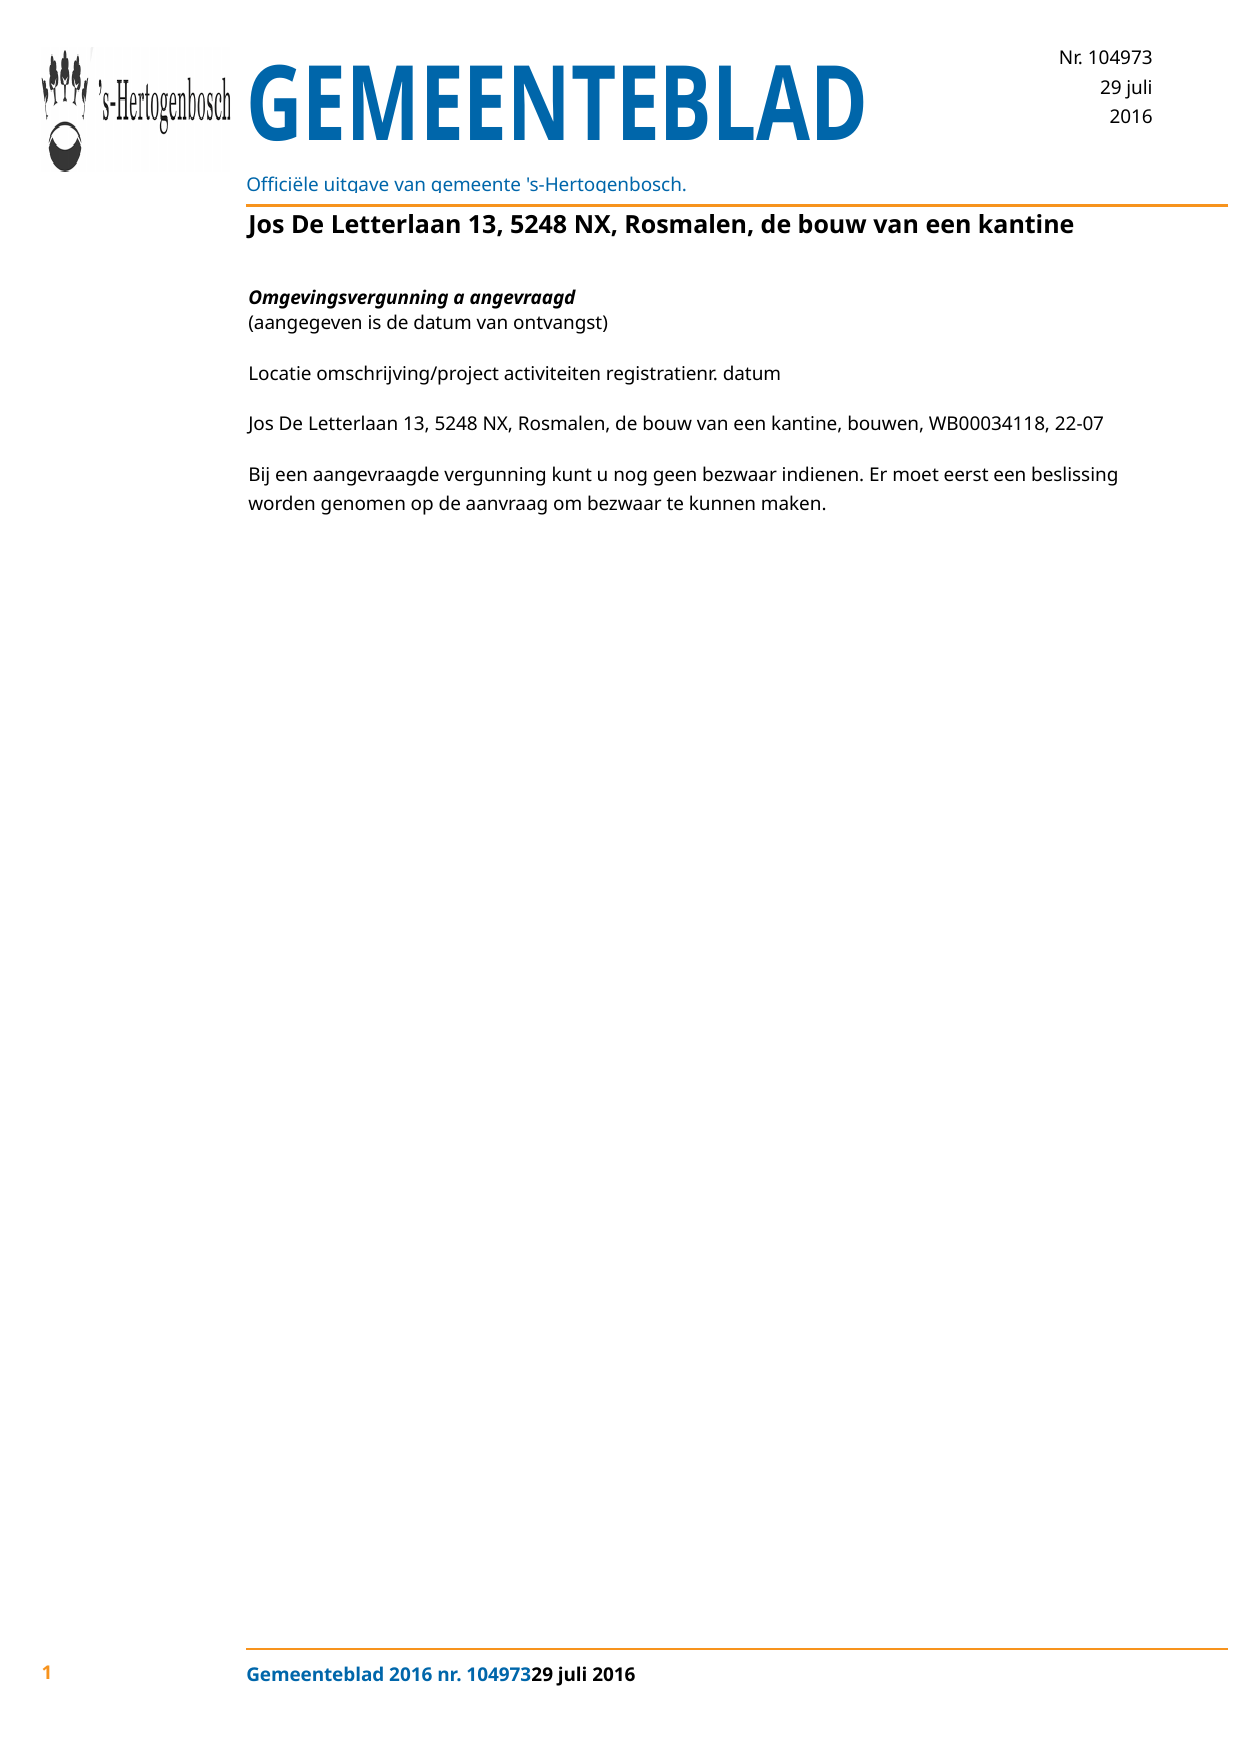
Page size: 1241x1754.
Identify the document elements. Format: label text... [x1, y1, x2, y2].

text Omgevingsvergunning a angevraagd [248, 284, 1152, 309]
text (aangegeven is de datum van ontvangst) [248, 309, 1152, 335]
text Locatie omschrijving/project activiteiten registratienr. datum [248, 360, 1152, 386]
text Jos De Letterlaan 13, 5248 NX, Rosmalen, de bouw van een kantine [248, 207, 1152, 241]
picture [41, 47, 231, 172]
text Jos De Letterlaan 13, 5248 NX, Rosmalen, de bouw van een kantine, bouwen, WB00034118, 22-07 [248, 410, 1152, 436]
text Bij een aangevraagde vergunning kunt u nog geen bezwaar indienen. Er moet eerst een beslissing worden genomen op de aanvraag om bezwaar te kunnen maken. [248, 461, 1152, 516]
